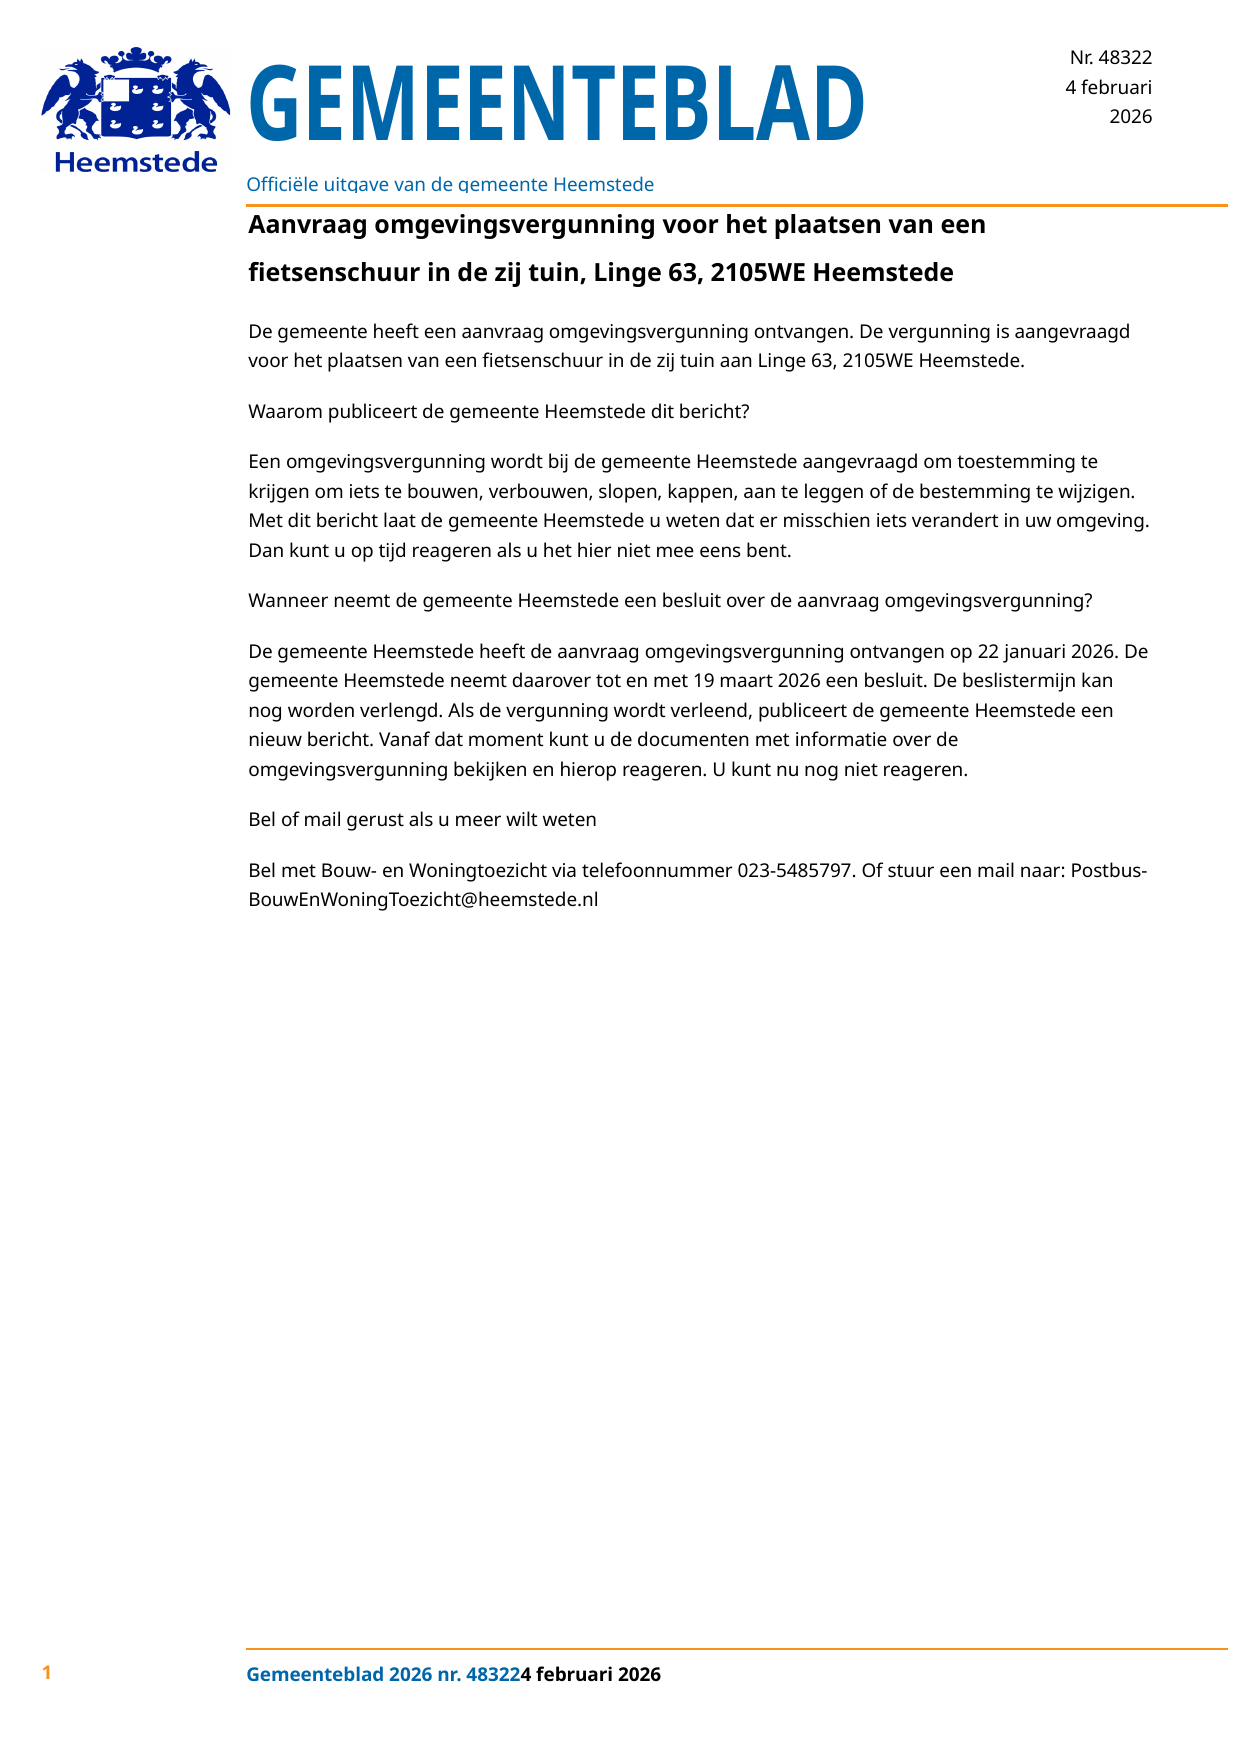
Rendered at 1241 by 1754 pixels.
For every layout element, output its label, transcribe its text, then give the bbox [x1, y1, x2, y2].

text Bel of mail gerust als u meer wilt weten [248, 807, 1152, 832]
picture [41, 47, 231, 172]
text Een omgevingsvergunning wordt bij de gemeente Heemstede aangevraagd om toestemming te krijgen om iets te bouwen, verbouwen, slopen, kappen, aan te leggen of de bestemming te wijzigen. Met dit bericht laat de gemeente Heemstede u weten dat er misschien iets verandert in uw omgeving. Dan kunt u op tijd reageren als u het hier niet mee eens bent. [248, 448, 1152, 563]
text Aanvraag omgevingsvergunning voor het plaatsen van een fietsenschuur in de zij tuin, Linge 63, 2105WE Heemstede [248, 207, 1152, 288]
text Bel met Bouw- en Woningtoezicht via telefoonnummer 023-5485797. Of stuur een mail naar: Postbus-BouwEnWoningToezicht@heemstede.nl [248, 857, 1152, 912]
text De gemeente heeft een aanvraag omgevingsvergunning ontvangen. De vergunning is aangevraagd voor het plaatsen van een fietsenschuur in de zij tuin aan Linge 63, 2105WE Heemstede. [248, 318, 1152, 373]
text De gemeente Heemstede heeft de aanvraag omgevingsvergunning ontvangen op 22 januari 2026. De gemeente Heemstede neemt daarover tot en met 19 maart 2026 een besluit. De beslistermijn kan nog worden verlengd. Als de vergunning wordt verleend, publiceert de gemeente Heemstede een nieuw bericht. Vanaf dat moment kunt u de documenten met informatie over de omgevingsvergunning bekijken en hierop reageren. U kunt nu nog niet reageren. [248, 638, 1152, 782]
text Waarom publiceert de gemeente Heemstede dit bericht? [248, 398, 1152, 424]
text Wanneer neemt de gemeente Heemstede een besluit over de aanvraag omgevingsvergunning? [248, 587, 1152, 613]
